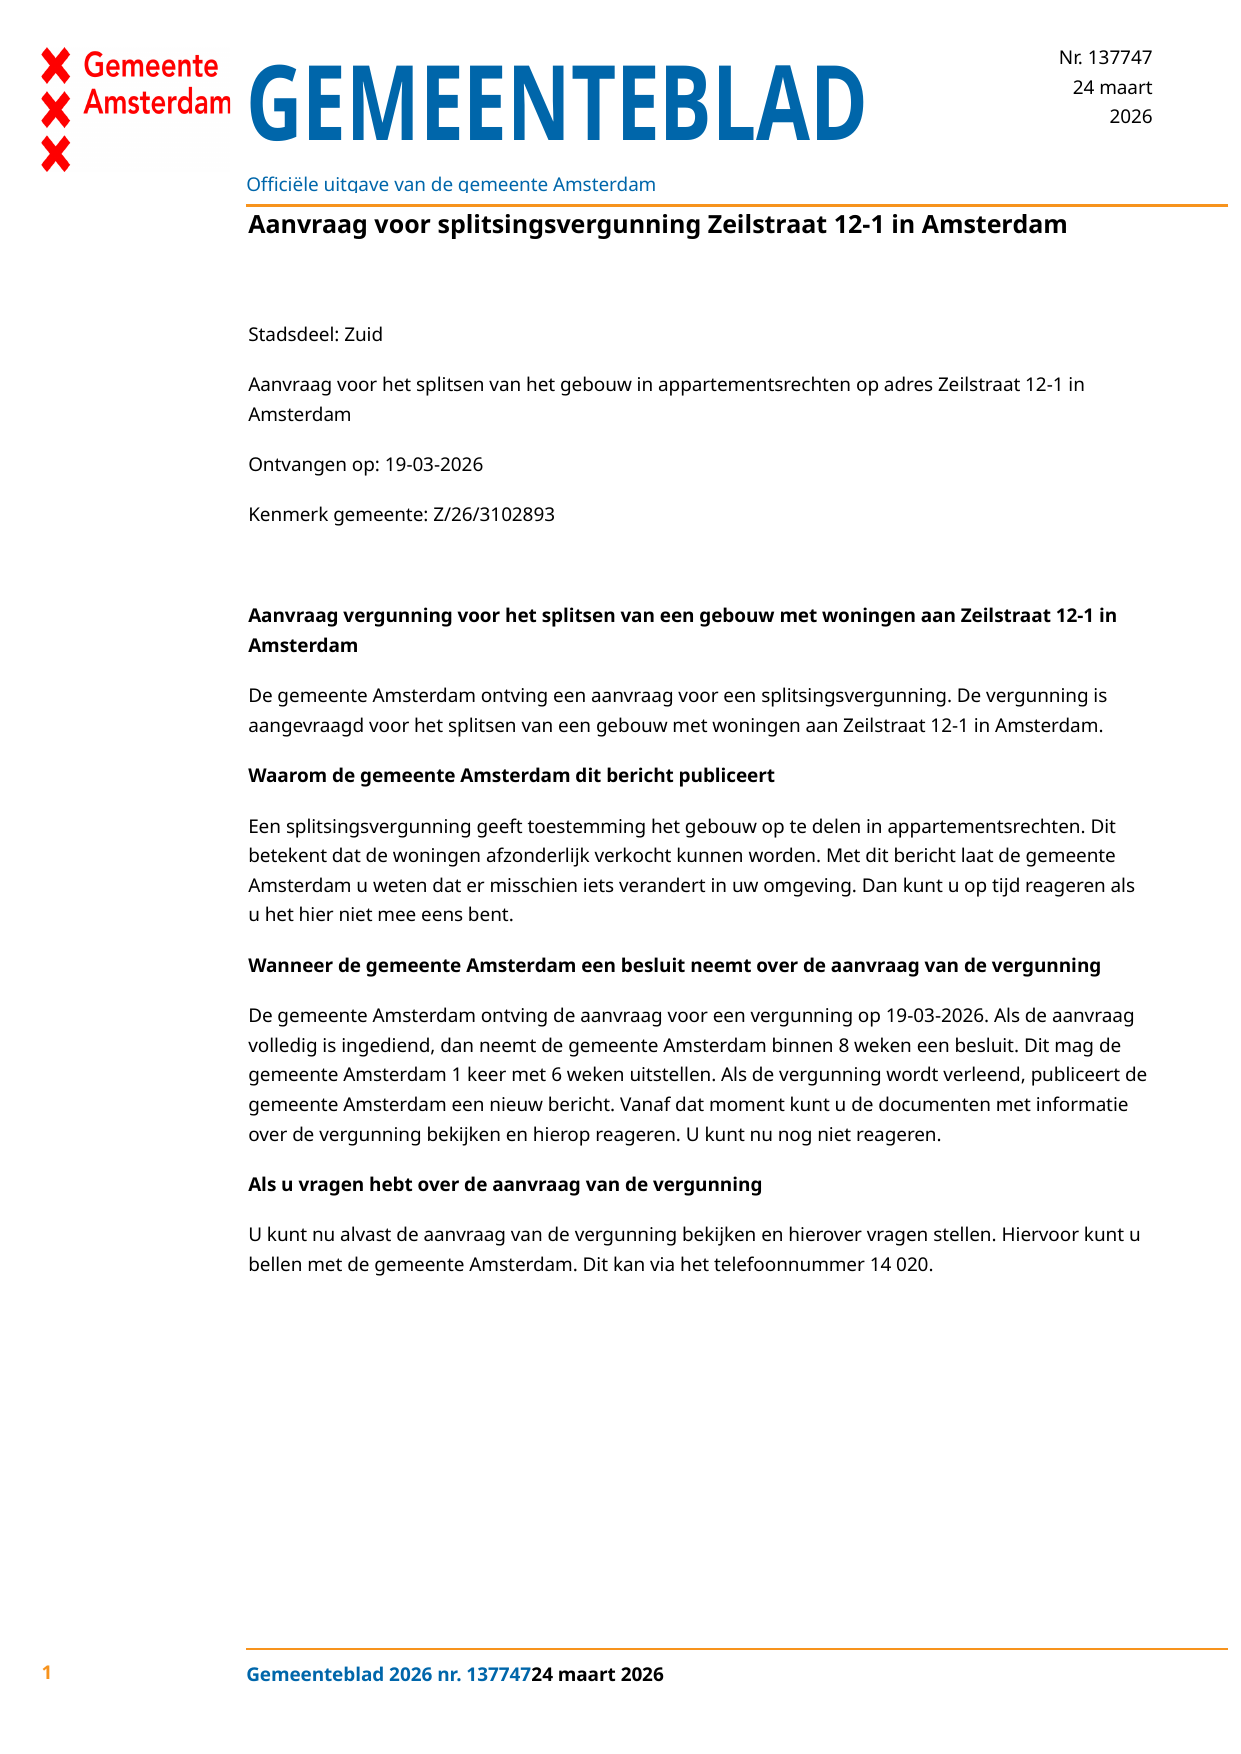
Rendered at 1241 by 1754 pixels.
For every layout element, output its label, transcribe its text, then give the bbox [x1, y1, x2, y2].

text Ontvangen op: 19-03-2026 [248, 451, 1152, 477]
text Wanneer de gemeente Amsterdam een besluit neemt over de aanvraag van de vergunning [248, 952, 1152, 978]
picture [41, 47, 231, 172]
text De gemeente Amsterdam ontving de aanvraag voor een vergunning op 19-03-2026. Als de aanvraag volledig is ingediend, dan neemt de gemeente Amsterdam binnen 8 weken een besluit. Dit mag de gemeente Amsterdam 1 keer met 6 weken uitstellen. Als de vergunning wordt verleend, publiceert de gemeente Amsterdam een nieuw bericht. Vanaf dat moment kunt u de documenten met informatie over de vergunning bekijken en hierop reageren. U kunt nu nog niet reageren. [248, 1002, 1152, 1146]
text Stadsdeel: Zuid [248, 321, 1152, 346]
text Aanvraag voor het splitsen van het gebouw in appartementsrechten op adres Zeilstraat 12-1 in Amsterdam [248, 371, 1152, 426]
text De gemeente Amsterdam ontving een aanvraag voor een splitsingsvergunning. De vergunning is aangevraagd voor het splitsen van een gebouw met woningen aan Zeilstraat 12-1 in Amsterdam. [248, 682, 1152, 738]
text U kunt nu alvast de aanvraag van de vergunning bekijken en hierover vragen stellen. Hiervoor kunt u bellen met de gemeente Amsterdam. Dit kan via het telefoonnummer 14 020. [248, 1222, 1152, 1277]
text Kenmerk gemeente: Z/26/3102893 [248, 502, 1152, 527]
text Een splitsingsvergunning geeft toestemming het gebouw op te delen in appartementsrechten. Dit betekent dat de woningen afzonderlijk verkocht kunnen worden. Met dit bericht laat de gemeente Amsterdam u weten dat er misschien iets verandert in uw omgeving. Dan kunt u op tijd reageren als u het hier niet mee eens bent. [248, 813, 1152, 927]
text Aanvraag voor splitsingsvergunning Zeilstraat 12-1 in Amsterdam [248, 207, 1152, 241]
text Aanvraag vergunning voor het splitsen van een gebouw met woningen aan Zeilstraat 12-1 in Amsterdam [248, 602, 1152, 658]
text Als u vragen hebt over de aanvraag van de vergunning [248, 1171, 1152, 1197]
text Waarom de gemeente Amsterdam dit bericht publiceert [248, 762, 1152, 788]
